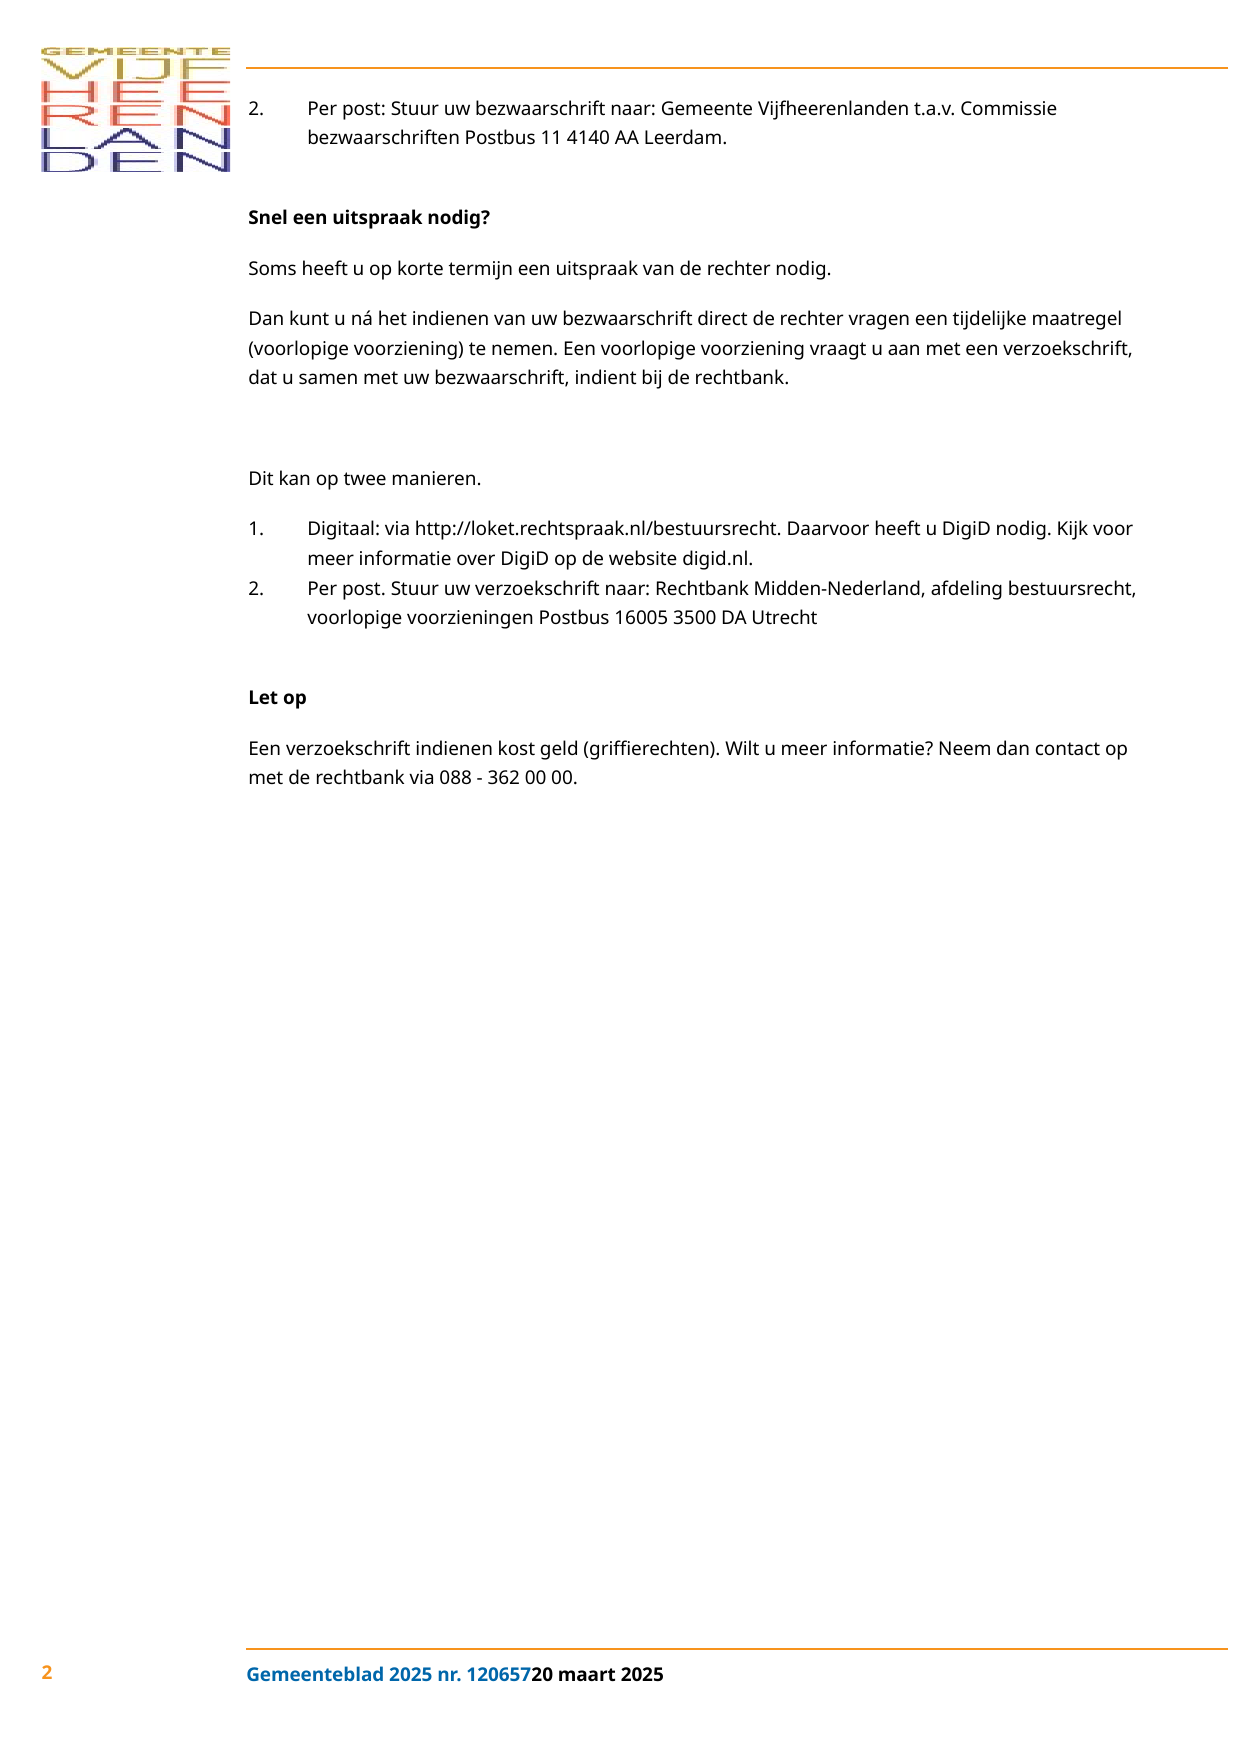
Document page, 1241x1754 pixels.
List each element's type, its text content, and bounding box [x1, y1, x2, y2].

text Dit kan op twee manieren. [248, 465, 1152, 491]
text Snel een uitspraak nodig? [248, 204, 1152, 230]
text Een verzoekschrift indienen kost geld (griffierechten). Wilt u meer informatie? Neem dan contact op met de rechtbank via 088 - 362 00 00. [248, 735, 1152, 790]
text Dan kunt u ná het indienen van uw bezwaarschrift direct de rechter vragen een tijdelijke maatregel (voorlopige voorziening) te nemen. Een voorlopige voorziening vraagt u aan met een verzoekschrift, dat u samen met uw bezwaarschrift, indient bij de rechtbank. [248, 305, 1152, 390]
text Soms heeft u op korte termijn een uitspraak van de rechter nodig. [248, 255, 1152, 281]
text Let op [248, 684, 1152, 710]
list Per post. Stuur uw verzoekschrift naar: Rechtbank Midden-Nederland, afdeling bestuursrecht, voorlopige voorzieningen Postbus 16005 3500 DA Utrecht [248, 575, 1152, 630]
picture [41, 47, 231, 172]
list Digitaal: via http://loket.rechtspraak.nl/bestuursrecht. Daarvoor heeft u DigiD nodig. Kijk voor meer informatie over DigiD op de website digid.nl. [248, 516, 1152, 571]
list Per post: Stuur uw bezwaarschrift naar: Gemeente Vijfheerenlanden t.a.v. Commissie bezwaarschriften Postbus 11 4140 AA Leerdam. [248, 95, 1152, 150]
